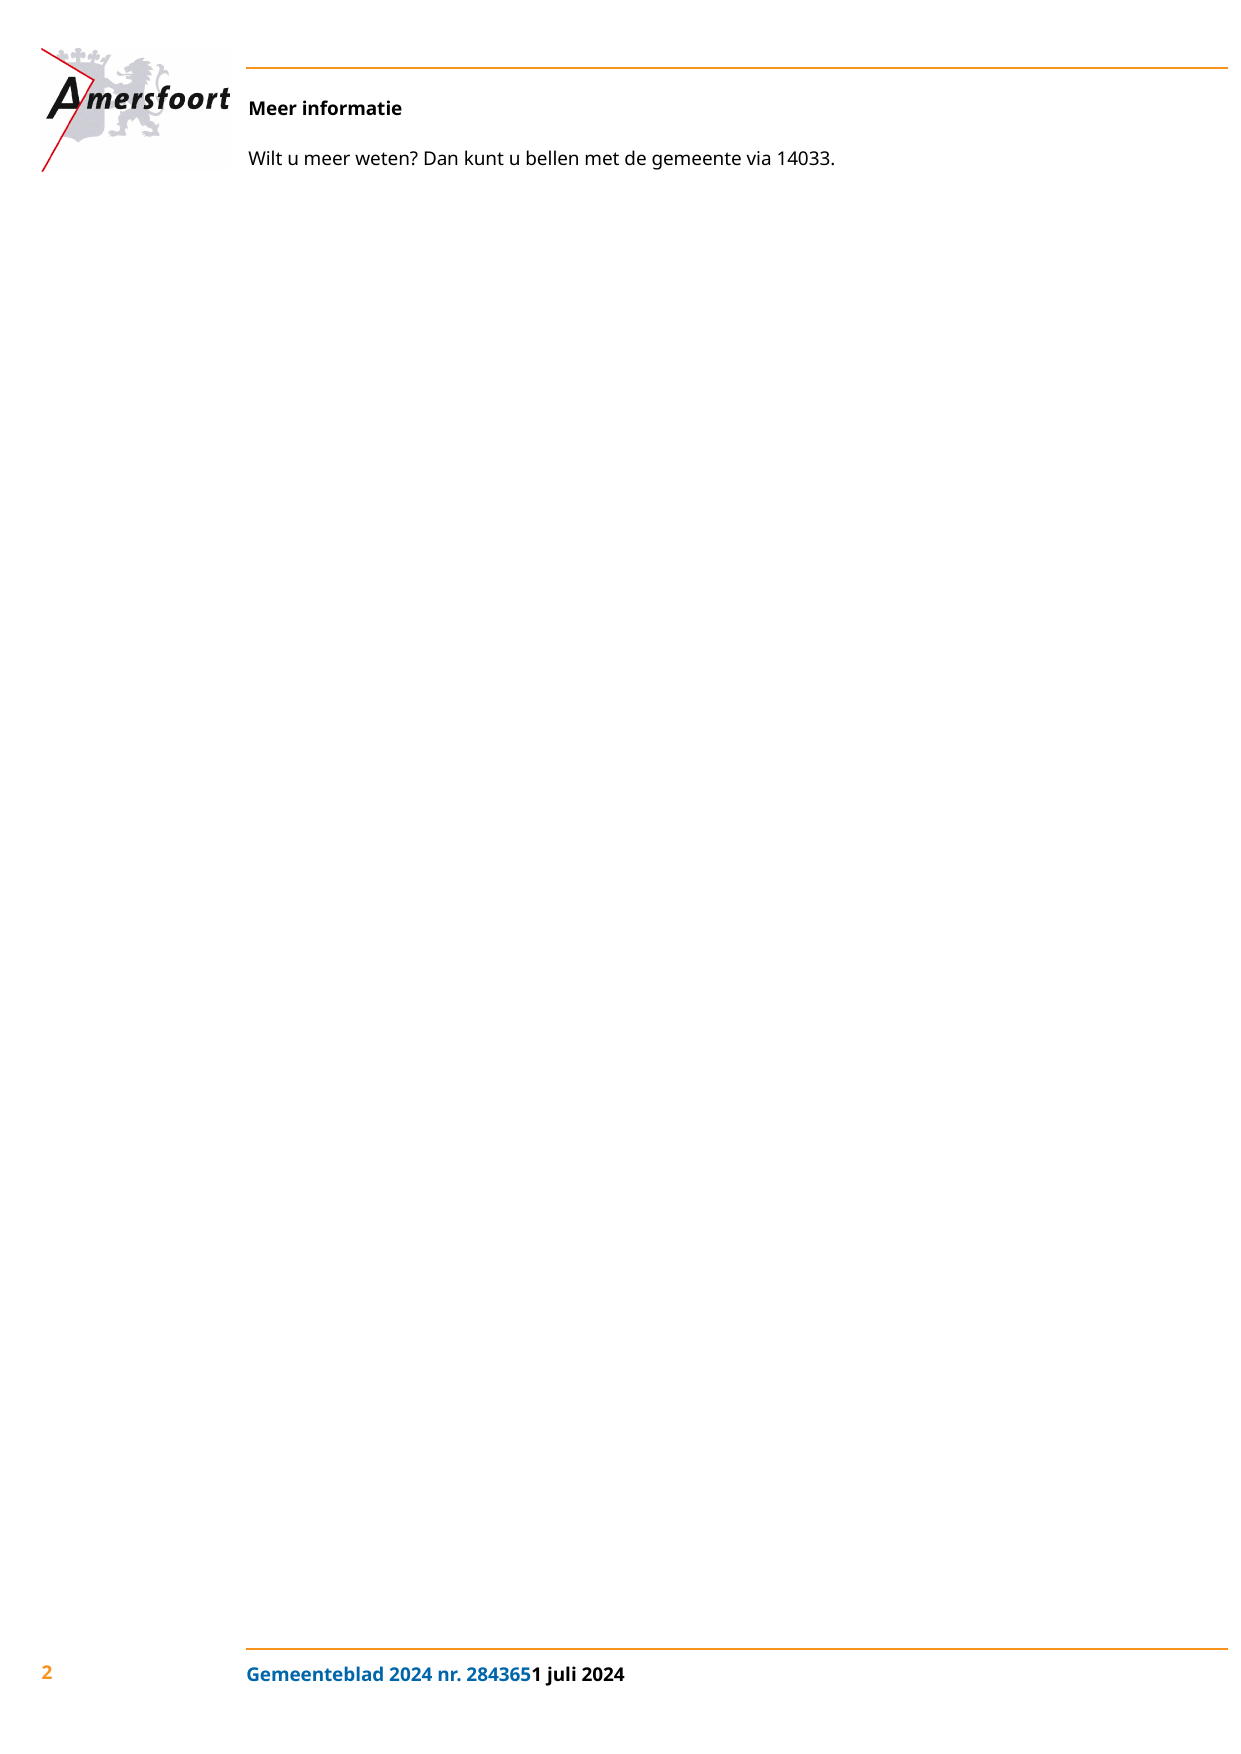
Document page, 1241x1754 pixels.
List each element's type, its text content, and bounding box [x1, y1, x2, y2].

picture [41, 47, 231, 172]
text Wilt u meer weten? Dan kunt u bellen met de gemeente via 14033. [248, 145, 1152, 171]
text Meer informatie [248, 95, 1152, 121]
